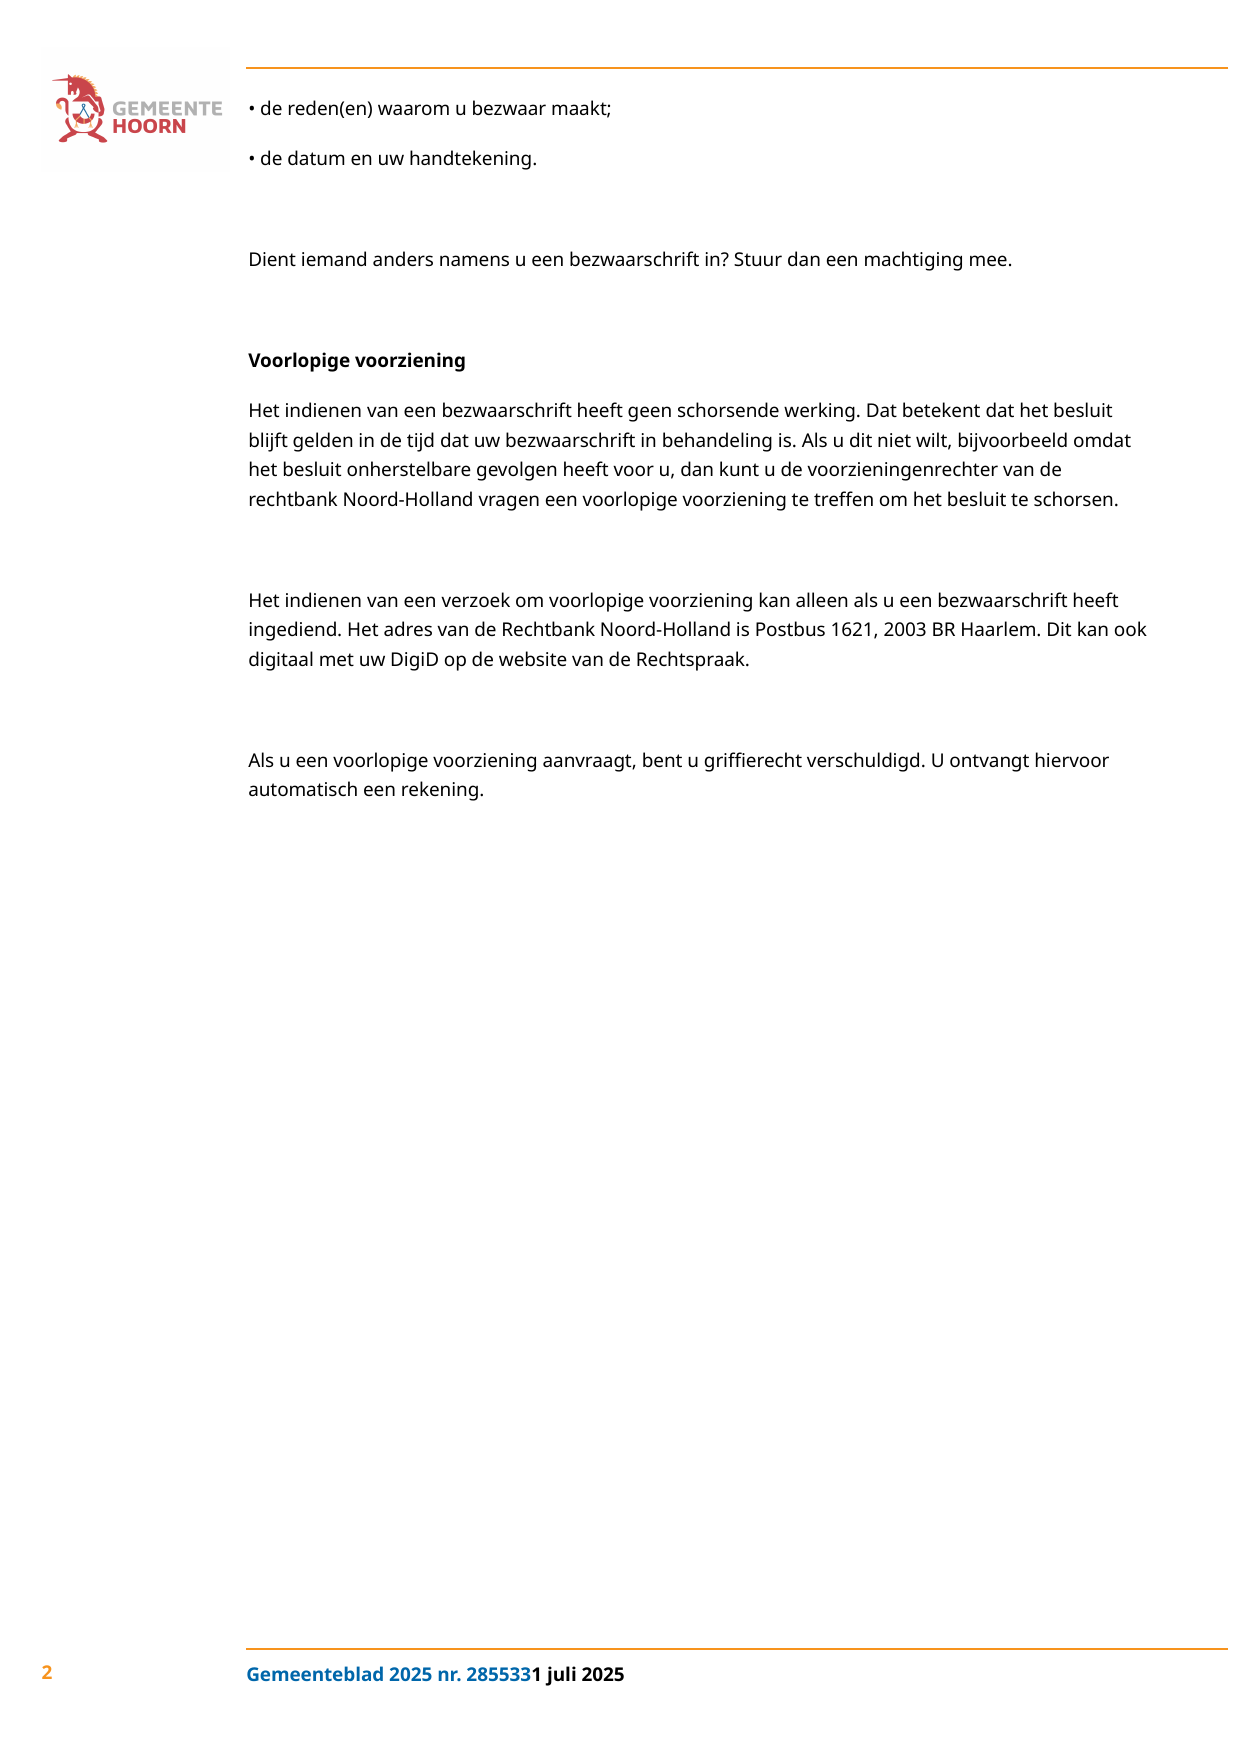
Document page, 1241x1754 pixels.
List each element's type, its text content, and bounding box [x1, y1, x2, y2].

text Dient iemand anders namens u een bezwaarschrift in? Stuur dan een machtiging mee. [248, 246, 1152, 272]
text Als u een voorlopige voorziening aanvraagt, bent u griffierecht verschuldigd. U ontvangt hiervoor automatisch een rekening. [248, 747, 1152, 802]
text • de datum en uw handtekening. [248, 145, 1152, 171]
picture [41, 47, 231, 172]
text Het indienen van een bezwaarschrift heeft geen schorsende werking. Dat betekent dat het besluit blijft gelden in de tijd dat uw bezwaarschrift in behandeling is. Als u dit niet wilt, bijvoorbeeld omdat het besluit onherstelbare gevolgen heeft voor u, dan kunt u de voorzieningenrechter van de rechtbank Noord-Holland vragen een voorlopige voorziening te treffen om het besluit te schorsen. [248, 397, 1152, 512]
text • de reden(en) waarom u bezwaar maakt; [248, 95, 1152, 121]
text Voorlopige voorziening [248, 347, 1152, 373]
text Het indienen van een verzoek om voorlopige voorziening kan alleen als u een bezwaarschrift heeft ingediend. Het adres van de Rechtbank Noord-Holland is Postbus 1621, 2003 BR Haarlem. Dit kan ook digitaal met uw DigiD op de website van de Rechtspraak. [248, 587, 1152, 672]
